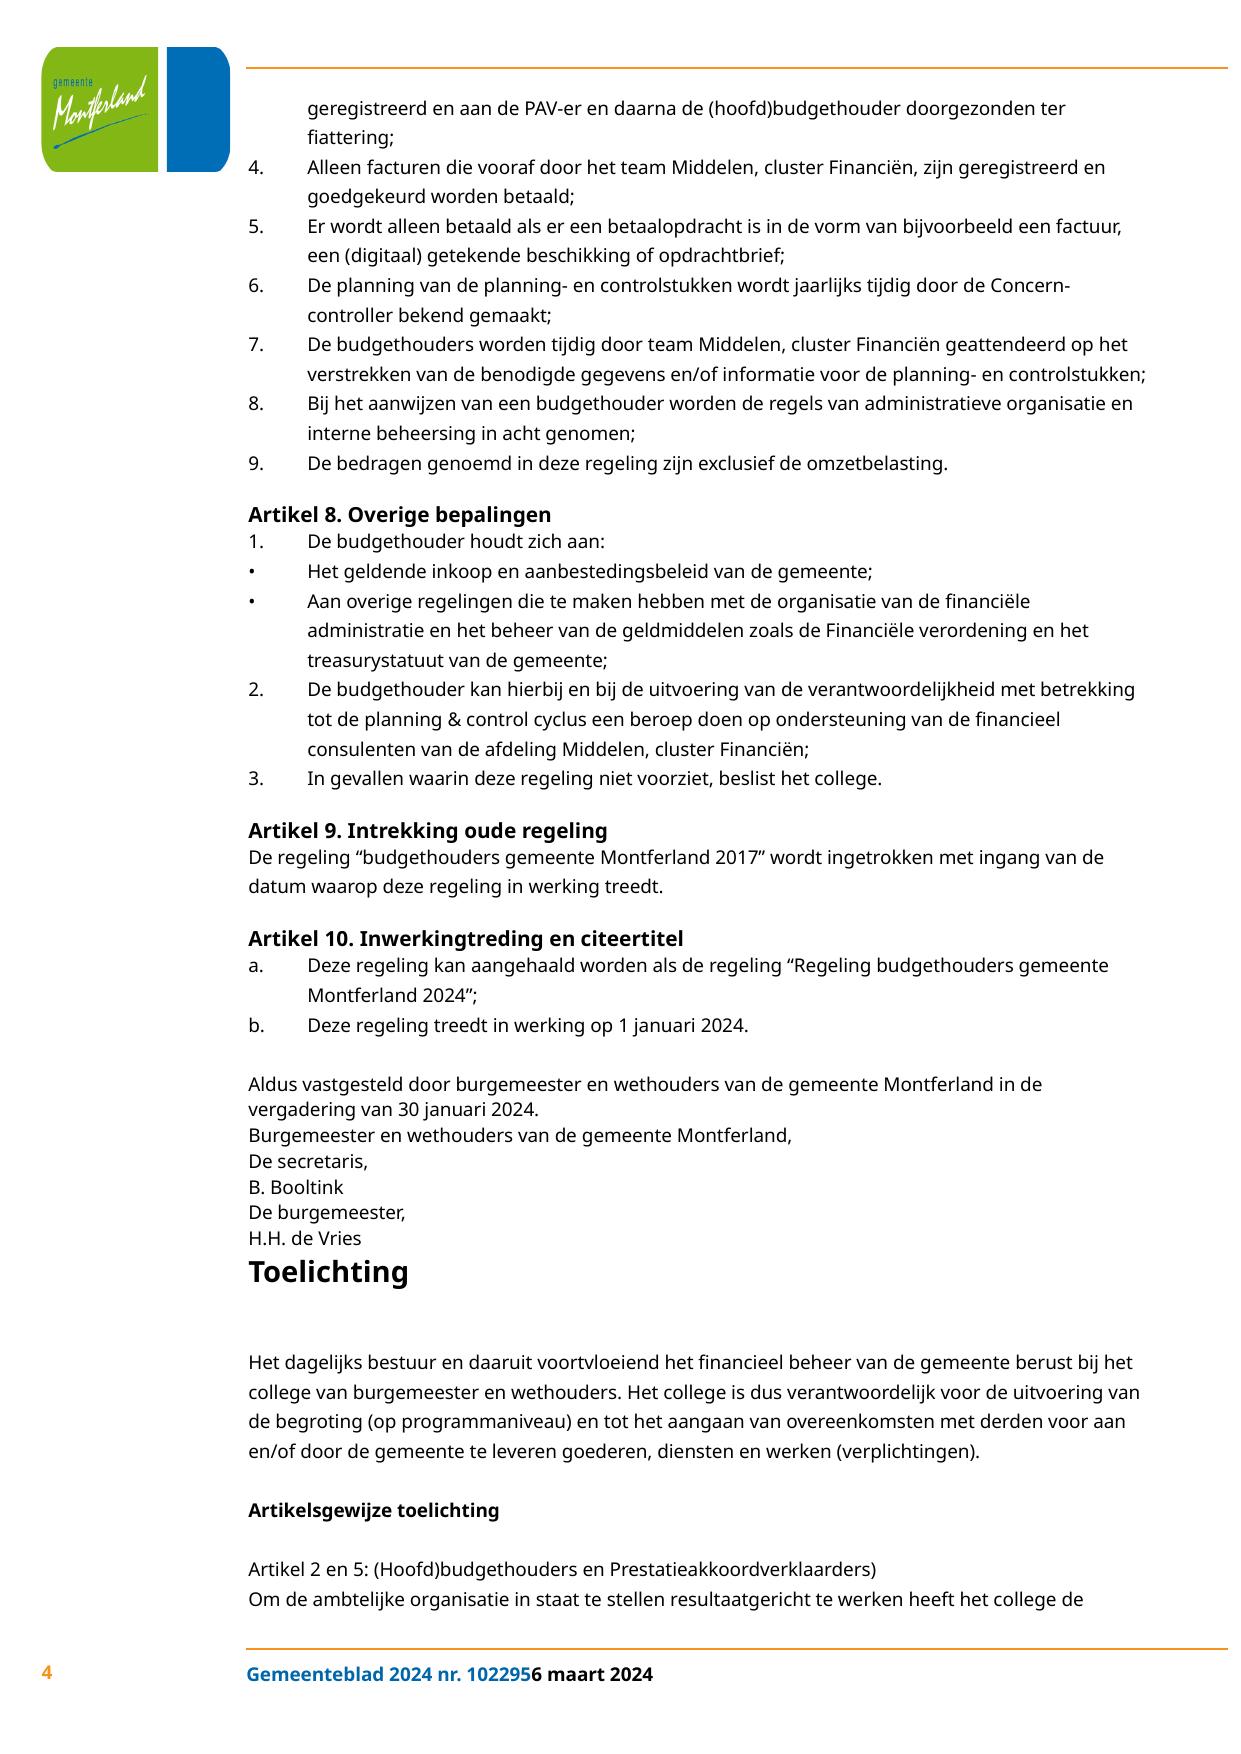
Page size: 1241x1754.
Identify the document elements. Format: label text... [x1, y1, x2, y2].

text B. Booltink [248, 1174, 1152, 1199]
list De budgethouder houdt zich aan: [248, 529, 1152, 554]
text Artikel 8. Overige bepalingen [248, 500, 1152, 529]
list Deze regeling treedt in werking op 1 januari 2024. [248, 1012, 1152, 1037]
list Er wordt alleen betaald als er een betaalopdracht is in de vorm van bijvoorbeeld een factuur, een (digitaal) getekende beschikking of opdrachtbrief; [248, 213, 1152, 268]
list Aan overige regelingen die te maken hebben met de organisatie van de financiële administratie en het beheer van de geldmiddelen zoals de Financiële verordening en het treasurystatuut van de gemeente; [248, 588, 1152, 673]
text H.H. de Vries [248, 1225, 1152, 1251]
list In gevallen waarin deze regeling niet voorziet, beslist het college. [248, 765, 1152, 791]
text De secretaris, [248, 1148, 1152, 1174]
text Aldus vastgesteld door burgemeester en wethouders van de gemeente Montferland in de vergadering van 30 januari 2024. [248, 1071, 1152, 1122]
text De regeling “budgethouders gemeente Montferland 2017” wordt ingetrokken met ingang van de datum waarop deze regeling in werking treedt. [248, 844, 1152, 899]
list De bedragen genoemd in deze regeling zijn exclusief de omzetbelasting. [248, 450, 1152, 476]
text Burgemeester en wethouders van de gemeente Montferland, [248, 1122, 1152, 1148]
list Alleen facturen die vooraf door het team Middelen, cluster Financiën, zijn geregistreerd en goedgekeurd worden betaald; [248, 154, 1152, 209]
list Deze regeling kan aangehaald worden als de regeling “Regeling budgethouders gemeente Montferland 2024”; [248, 953, 1152, 1008]
picture [41, 47, 231, 172]
text Om de ambtelijke organisatie in staat te stellen resultaatgericht te werken heeft het college de [248, 1586, 1152, 1612]
list Bij het aanwijzen van een budgethouder worden de regels van administratieve organisatie en interne beheersing in acht genomen; [248, 391, 1152, 446]
list De budgethouders worden tijdig door team Middelen, cluster Financiën geattendeerd op het verstrekken van de benodigde gegevens en/of informatie voor de planning- en controlstukken; [248, 331, 1152, 387]
text Toelichting [248, 1251, 1152, 1291]
text De burgemeester, [248, 1199, 1152, 1225]
list Het geldende inkoop en aanbestedingsbeleid van de gemeente; [248, 558, 1152, 584]
list De budgethouder kan hierbij en bij de uitvoering van de verantwoordelijkheid met betrekking tot de planning & control cyclus een beroep doen op ondersteuning van de financieel consulenten van de afdeling Middelen, cluster Financiën; [248, 677, 1152, 761]
text Artikel 10. Inwerkingtreding en citeertitel [248, 924, 1152, 953]
text Het dagelijks bestuur en daaruit voortvloeiend het financieel beheer van de gemeente berust bij het college van burgemeester en wethouders. Het college is dus verantwoordelijk voor de uitvoering van de begroting (op programmaniveau) en tot het aangaan van overeenkomsten met derden voor aan en/of door de gemeente te leveren goederen, diensten en werken (verplichtingen). [248, 1349, 1152, 1464]
text Artikel 9. Intrekking oude regeling [248, 816, 1152, 844]
list De planning van de planning- en controlstukken wordt jaarlijks tijdig door de Concern-controller bekend gemaakt; [248, 272, 1152, 328]
list geregistreerd en aan de PAV-er en daarna de (hoofd)budgethouder doorgezonden ter fiattering; [248, 95, 1152, 150]
text Artikelsgewijze toelichting [248, 1497, 1152, 1523]
text Artikel 2 en 5: (Hoofd)budgethouders en Prestatieakkoordverklaarders) [248, 1557, 1152, 1582]
